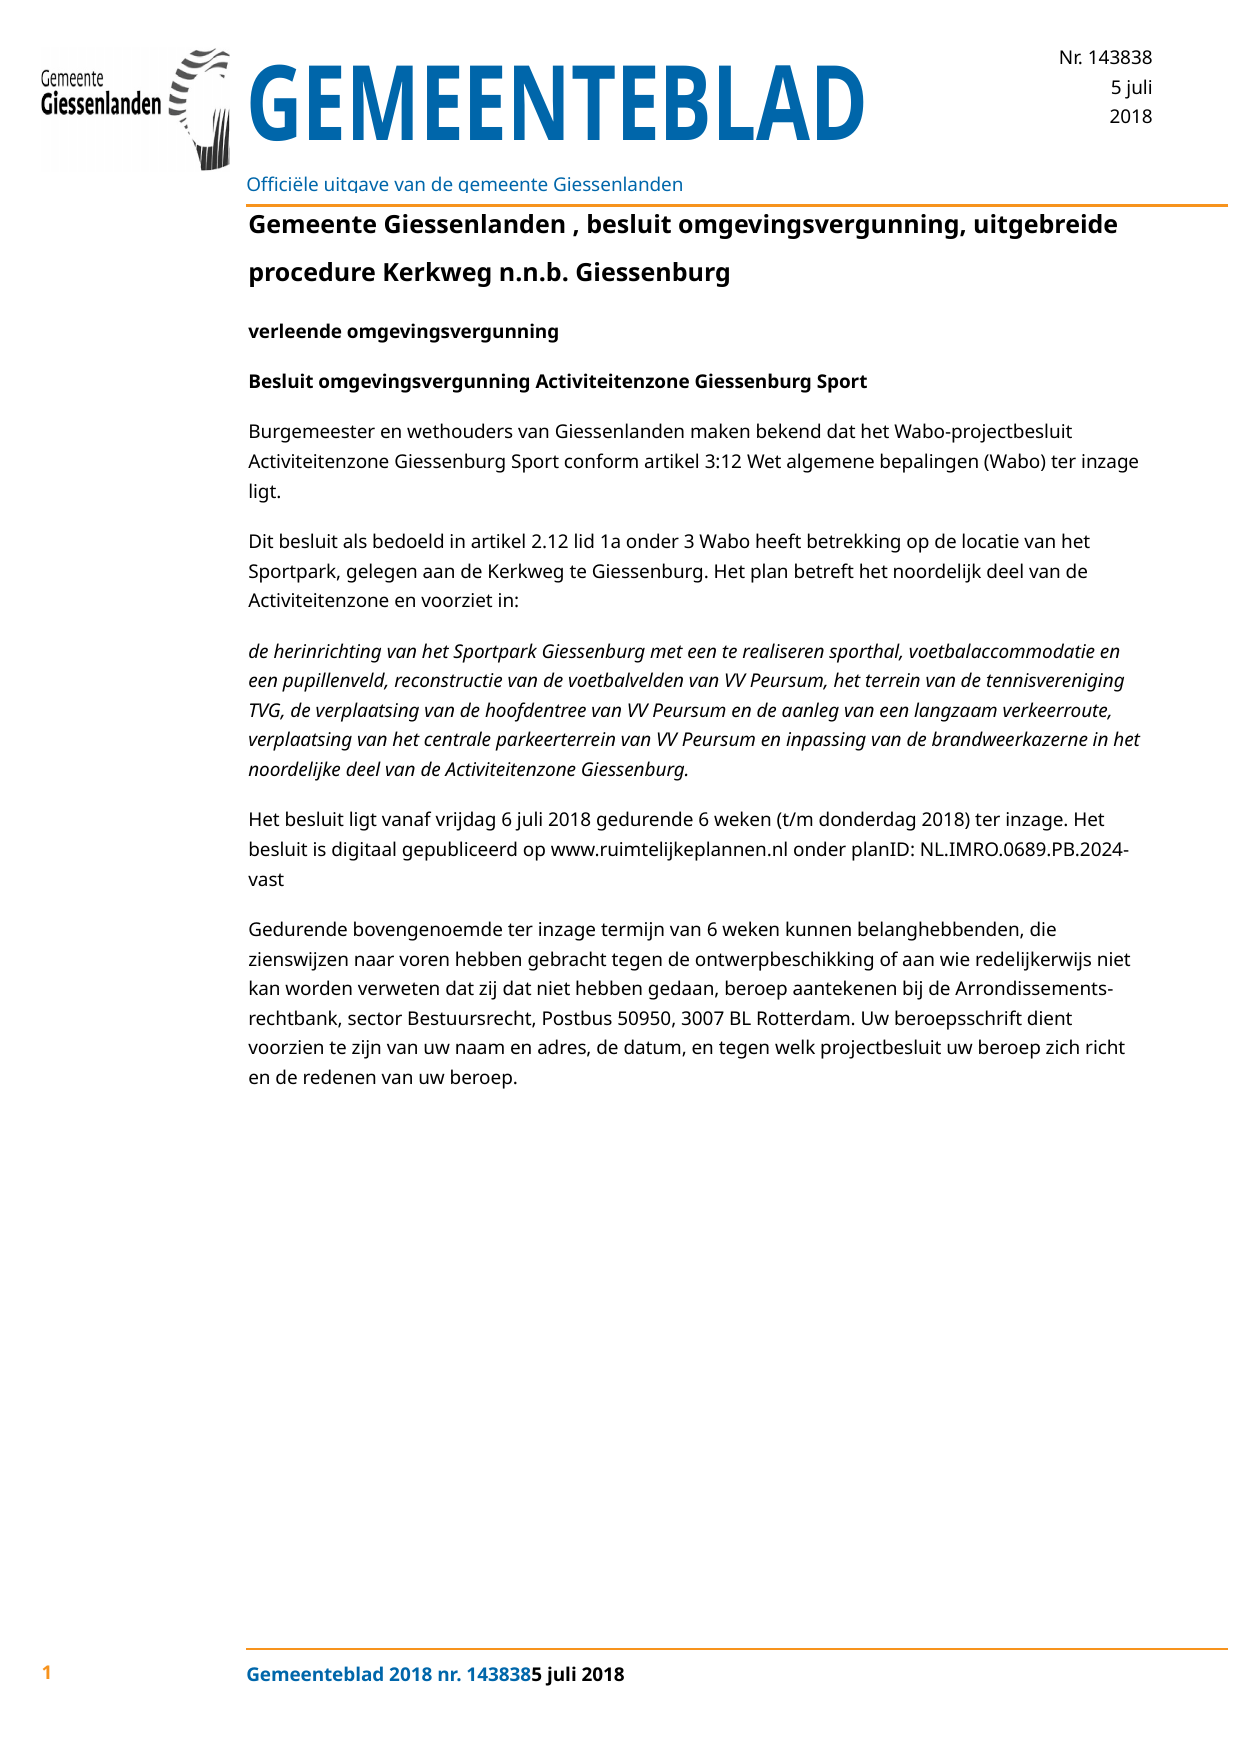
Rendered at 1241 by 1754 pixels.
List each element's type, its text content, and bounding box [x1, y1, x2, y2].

text Besluit omgevingsvergunning Activiteitenzone Giessenburg Sport [248, 368, 1152, 394]
text verleende omgevingsvergunning [248, 318, 1152, 344]
text Het besluit ligt vanaf vrijdag 6 juli 2018 gedurende 6 weken (t/m donderdag 2018) ter inzage. Het besluit is digitaal gepubliceerd op www.ruimtelijkeplannen.nl onder planID: NL.IMRO.0689.PB.2024-vast [248, 807, 1152, 892]
text Burgemeester en wethouders van Giessenlanden maken bekend dat het Wabo-projectbesluit Activiteitenzone Giessenburg Sport conform artikel 3:12 Wet algemene bepalingen (Wabo) ter inzage ligt. [248, 419, 1152, 504]
text de herinrichting van het Sportpark Giessenburg met een te realiseren sporthal, voetbal­accommo­datie en een pupillenveld, reconstructie van de voetbalvelden van VV Peursum, het terrein van de tennisvereniging TVG, de verplaatsing van de hoofdentree van VV Peursum en de aanleg van een langzaam verkeerroute, verplaatsing van het centrale parkeerterrein van VV Peursum en inpassing van de brandweerkazerne in het noordelijke deel van de Activiteitenzone Giessenburg. [248, 638, 1152, 782]
text Gedurende bovengenoemde ter inzage termijn van 6 weken kunnen belanghebbenden, die zienswijzen naar voren hebben gebracht tegen de ontwerpbeschikking of aan wie redelijkerwijs niet kan worden verweten dat zij dat niet hebben gedaan, beroep aantekenen bij de Arrondisse­ments­rechtbank, sector Bestuursrecht, Postbus 50950, 3007 BL Rotterdam. Uw beroepsschrift dient voorzien te zijn van uw naam en adres, de datum, en tegen welk projectbesluit uw beroep zich richt en de redenen van uw beroep. [248, 916, 1152, 1090]
text Dit besluit als bedoeld in artikel 2.12 lid 1a onder 3 Wabo heeft betrekking op de locatie van het Sportpark, gelegen aan de Kerkweg te Giessenburg. Het plan betreft het noordelijk deel van de Activiteitenzone en voorziet in: [248, 528, 1152, 613]
picture [41, 47, 231, 172]
text Gemeente Giessenlanden , besluit omgevingsvergunning, uitgebreide procedure Kerkweg n.n.b. Giessenburg [248, 207, 1152, 288]
